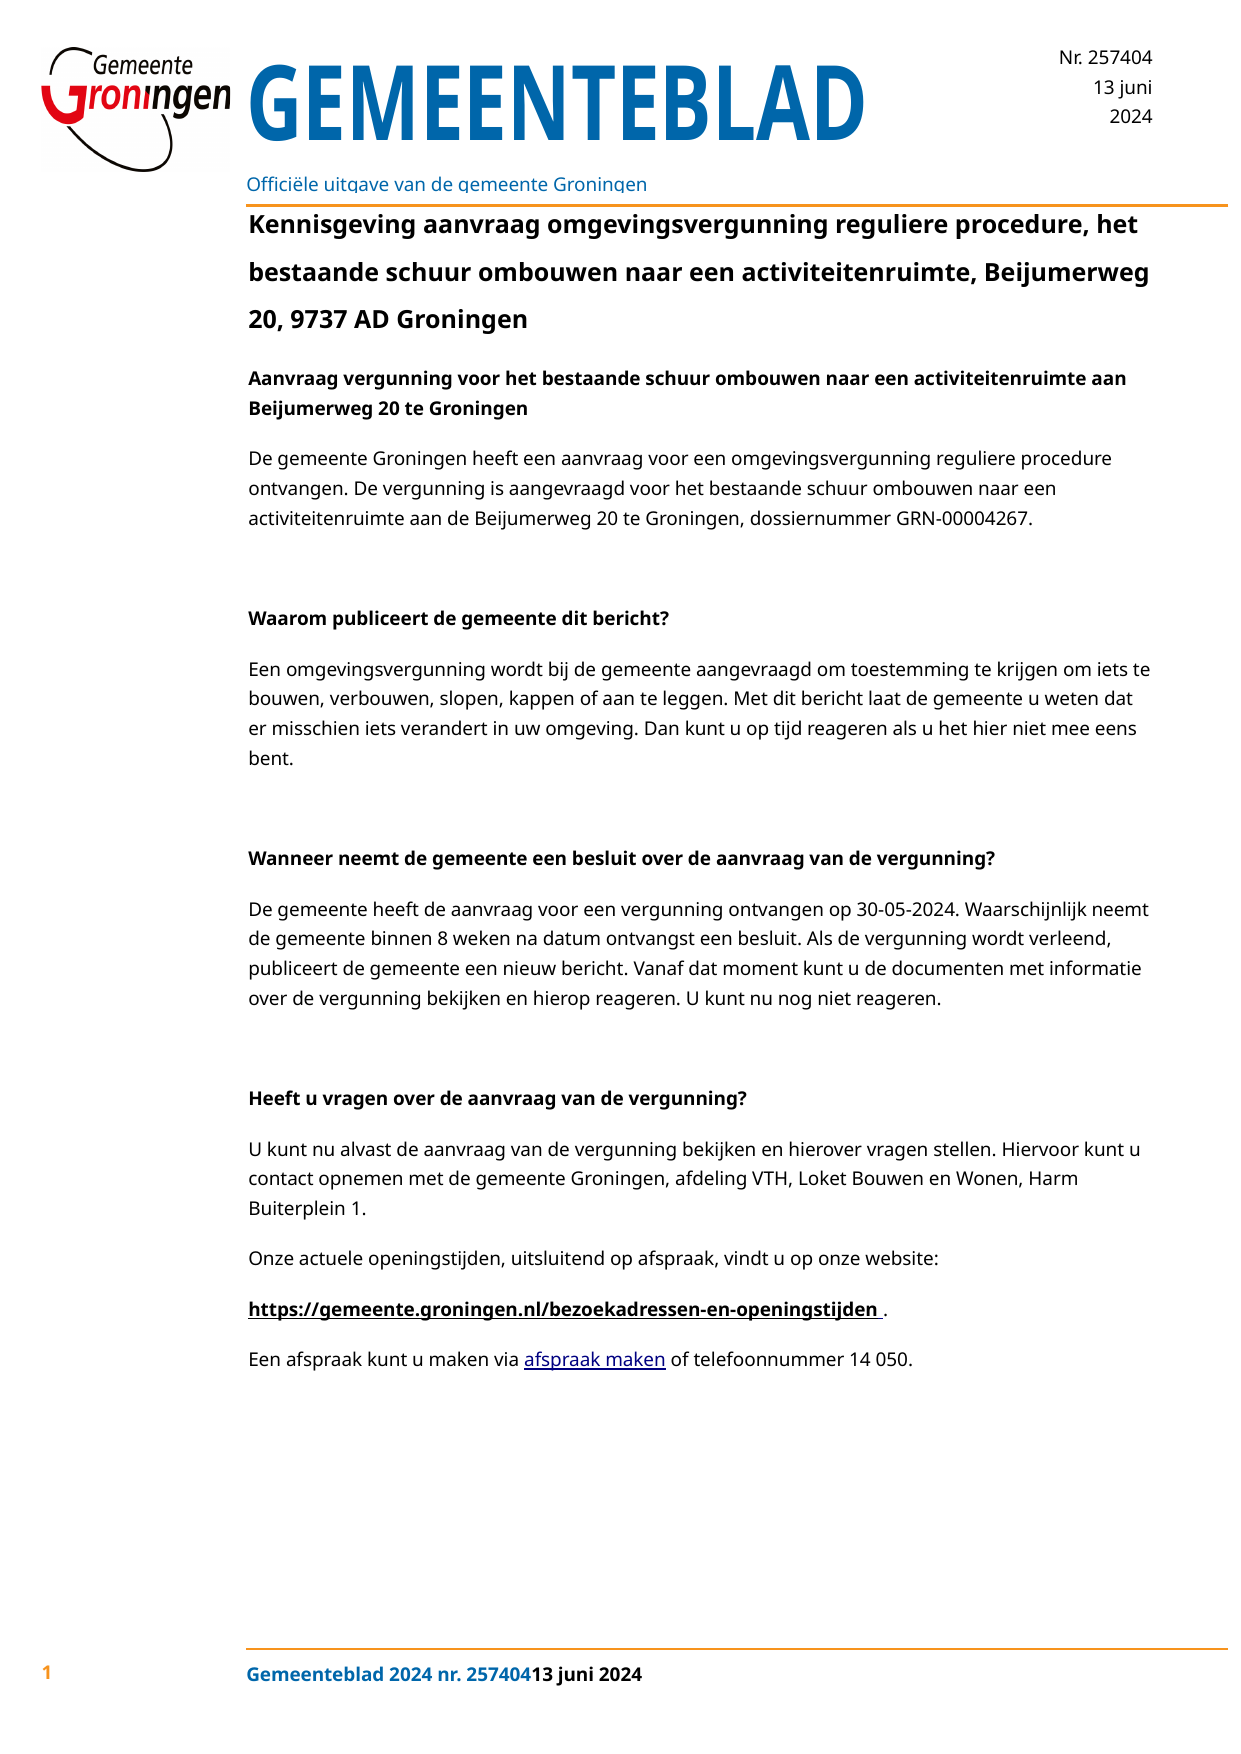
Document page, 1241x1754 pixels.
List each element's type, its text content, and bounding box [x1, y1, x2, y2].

picture [41, 47, 231, 172]
text Wanneer neemt de gemeente een besluit over de aanvraag van de vergunning? [248, 846, 1152, 871]
text https://gemeente.groningen.nl/bezoekadressen-en-openingstijden . [248, 1296, 1152, 1322]
text Een afspraak kunt u maken via afspraak maken of telefoonnummer 14 050. [248, 1346, 1152, 1372]
text Aanvraag vergunning voor het bestaande schuur ombouwen naar een activiteitenruimte aan Beijumerweg 20 te Groningen [248, 366, 1152, 421]
text Waarom publiceert de gemeente dit bericht? [248, 606, 1152, 631]
text Onze actuele openingstijden, uitsluitend op afspraak, vindt u op onze website: [248, 1246, 1152, 1271]
text U kunt nu alvast de aanvraag van de vergunning bekijken en hierover vragen stellen. Hiervoor kunt u contact opnemen met de gemeente Groningen, afdeling VTH, Loket Bouwen en Wonen, Harm Buiterplein 1. [248, 1136, 1152, 1221]
text Kennisgeving aanvraag omgevingsvergunning reguliere procedure, het bestaande schuur ombouwen naar een activiteitenruimte, Beijumerweg 20, 9737 AD Groningen [248, 207, 1152, 336]
text De gemeente Groningen heeft een aanvraag voor een omgevingsvergunning reguliere procedure ontvangen. De vergunning is aangevraagd voor het bestaande schuur ombouwen naar een activiteitenruimte aan de Beijumerweg 20 te Groningen, dossiernummer GRN-00004267. [248, 446, 1152, 530]
text De gemeente heeft de aanvraag voor een vergunning ontvangen op 30-05-2024. Waarschijnlijk neemt de gemeente binnen 8 weken na datum ontvangst een besluit. Als de vergunning wordt verleend, publiceert de gemeente een nieuw bericht. Vanaf dat moment kunt u de documenten met informatie over de vergunning bekijken en hierop reageren. U kunt nu nog niet reageren. [248, 896, 1152, 1010]
text Een omgevingsvergunning wordt bij de gemeente aangevraagd om toestemming te krijgen om iets te bouwen, verbouwen, slopen, kappen of aan te leggen. Met dit bericht laat de gemeente u weten dat er misschien iets verandert in uw omgeving. Dan kunt u op tijd reageren als u het hier niet mee eens bent. [248, 656, 1152, 770]
text Heeft u vragen over de aanvraag van de vergunning? [248, 1086, 1152, 1111]
